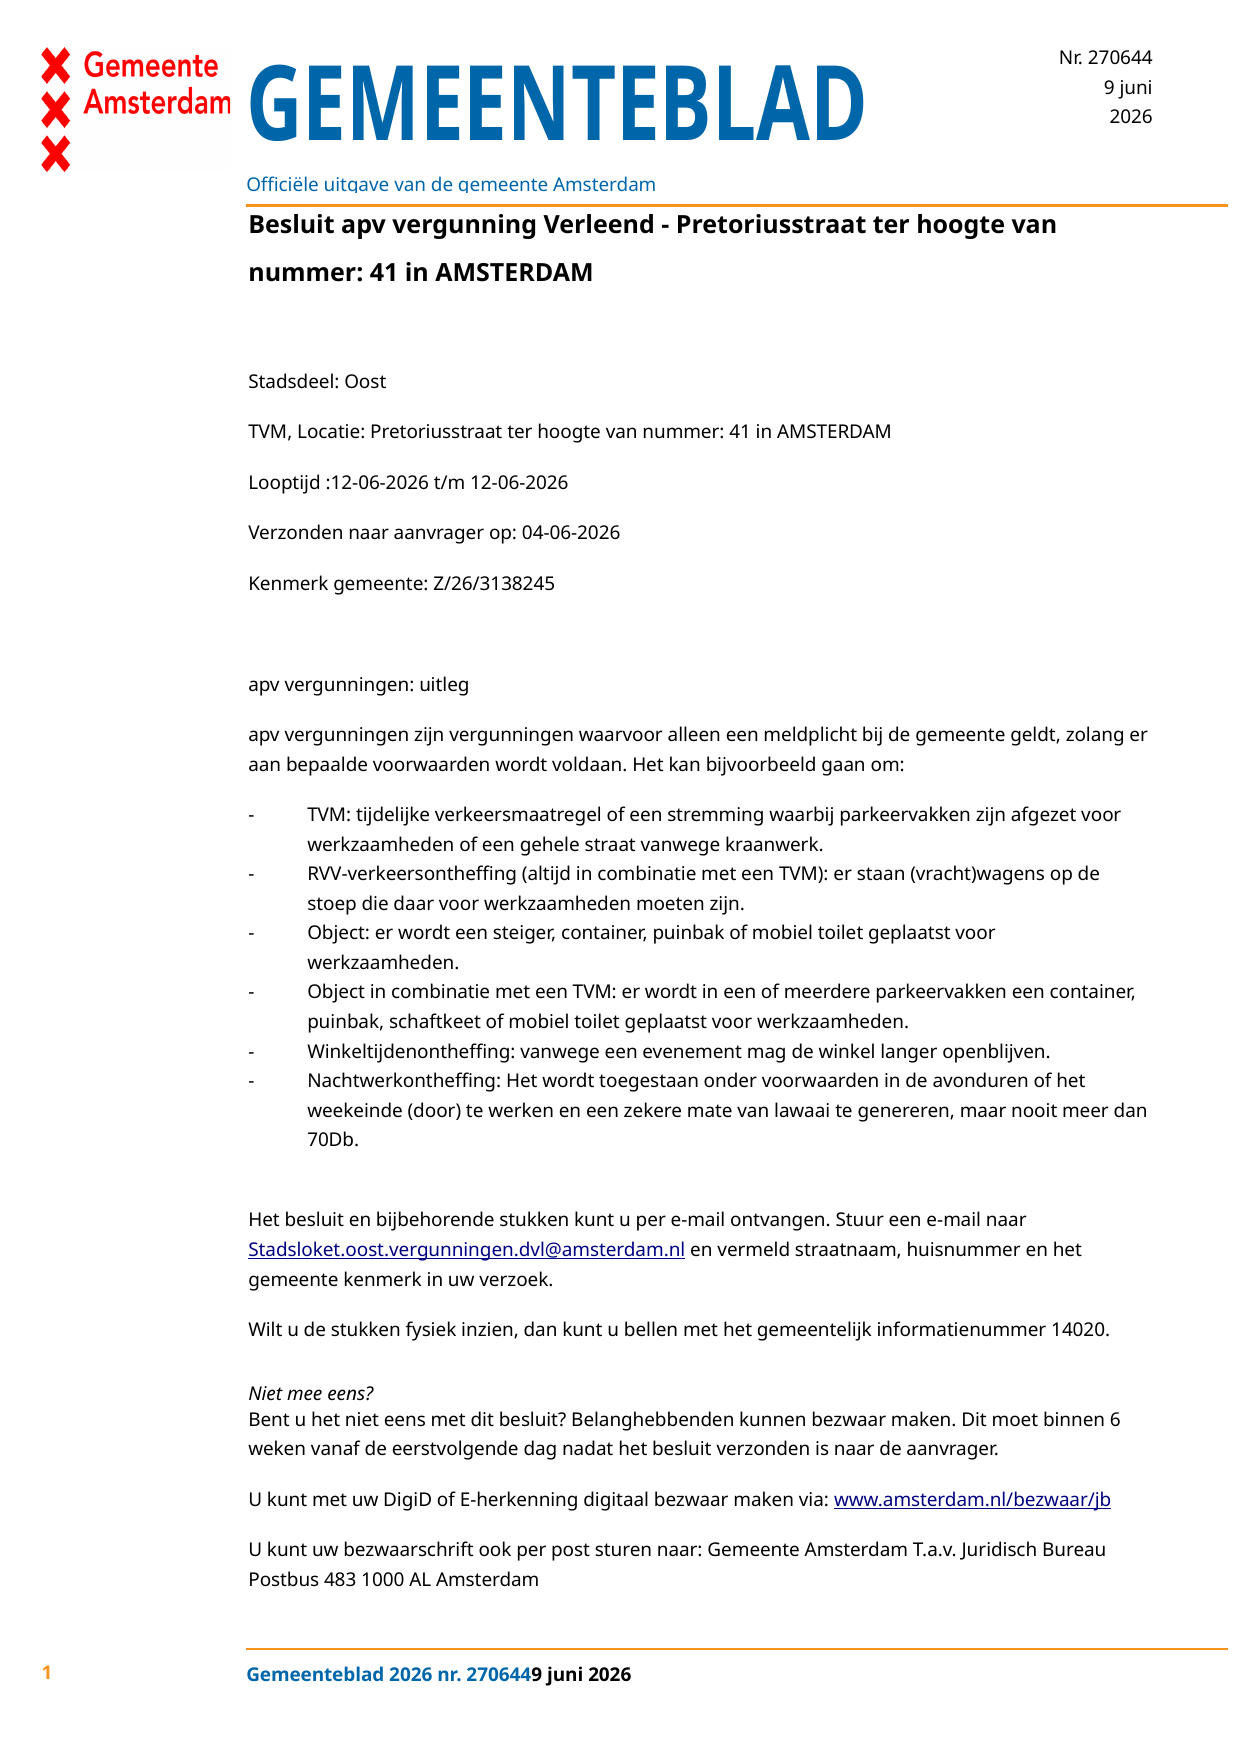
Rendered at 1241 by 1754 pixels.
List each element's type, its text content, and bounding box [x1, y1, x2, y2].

text Besluit apv vergunning Verleend - Pretoriusstraat ter hoogte van nummer: 41 in AMSTERDAM [248, 207, 1152, 288]
text apv vergunningen: uitleg [248, 671, 1152, 697]
text Stadsdeel: Oost [248, 368, 1152, 394]
list Winkeltijdenontheffing: vanwege een evenement mag de winkel langer openblijven. [248, 1038, 1152, 1064]
text Het besluit en bijbehorende stukken kunt u per e-mail ontvangen. Stuur een e-mail naar Stadsloket.oost.vergunningen.dvl@amsterdam.nl en vermeld straatnaam, huisnummer en het gemeente kenmerk in uw verzoek. [248, 1207, 1152, 1292]
text U kunt met uw DigiD of E-herkenning digitaal bezwaar maken via: www.amsterdam.nl/bezwaar/jb [248, 1486, 1152, 1512]
text Kenmerk gemeente: Z/26/3138245 [248, 570, 1152, 596]
list RVV-verkeersontheffing (altijd in combinatie met een TVM): er staan (vracht)wagens op de stoep die daar voor werkzaamheden moeten zijn. [248, 860, 1152, 916]
text Verzonden naar aanvrager op: 04-06-2026 [248, 519, 1152, 545]
picture [41, 47, 231, 172]
text apv vergunningen zijn vergunningen waarvoor alleen een meldplicht bij de gemeente geldt, zolang er aan bepaalde voorwaarden wordt voldaan. Het kan bijvoorbeeld gaan om: [248, 721, 1152, 777]
list TVM: tijdelijke verkeersmaatregel of een stremming waarbij parkeervakken zijn afgezet voor werkzaamheden of een gehele straat vanwege kraanwerk. [248, 801, 1152, 857]
text Bent u het niet eens met dit besluit? Belanghebbenden kunnen bezwaar maken. Dit moet binnen 6 weken vanaf de eerstvolgende dag nadat het besluit verzonden is naar de aanvrager. [248, 1406, 1152, 1461]
text Niet mee eens? [248, 1380, 1152, 1406]
list Nachtwerkontheffing: Het wordt toegestaan onder voorwaarden in de avonduren of het weekeinde (door) te werken en een zekere mate van lawaai te genereren, maar nooit meer dan 70Db. [248, 1067, 1152, 1152]
text Looptijd :12-06-2026 t/m 12-06-2026 [248, 469, 1152, 495]
text U kunt uw bezwaarschrift ook per post sturen naar: Gemeente Amsterdam T.a.v. Juridisch Bureau Postbus 483 1000 AL Amsterdam [248, 1536, 1152, 1592]
text TVM, Locatie: Pretoriusstraat ter hoogte van nummer: 41 in AMSTERDAM [248, 419, 1152, 444]
list Object in combinatie met een TVM: er wordt in een of meerdere parkeervakken een container, puinbak, schaftkeet of mobiel toilet geplaatst voor werkzaamheden. [248, 979, 1152, 1034]
text Wilt u de stukken fysiek inzien, dan kunt u bellen met het gemeentelijk informatienummer 14020. [248, 1316, 1152, 1342]
list Object: er wordt een steiger, container, puinbak of mobiel toilet geplaatst voor werkzaamheden. [248, 919, 1152, 975]
